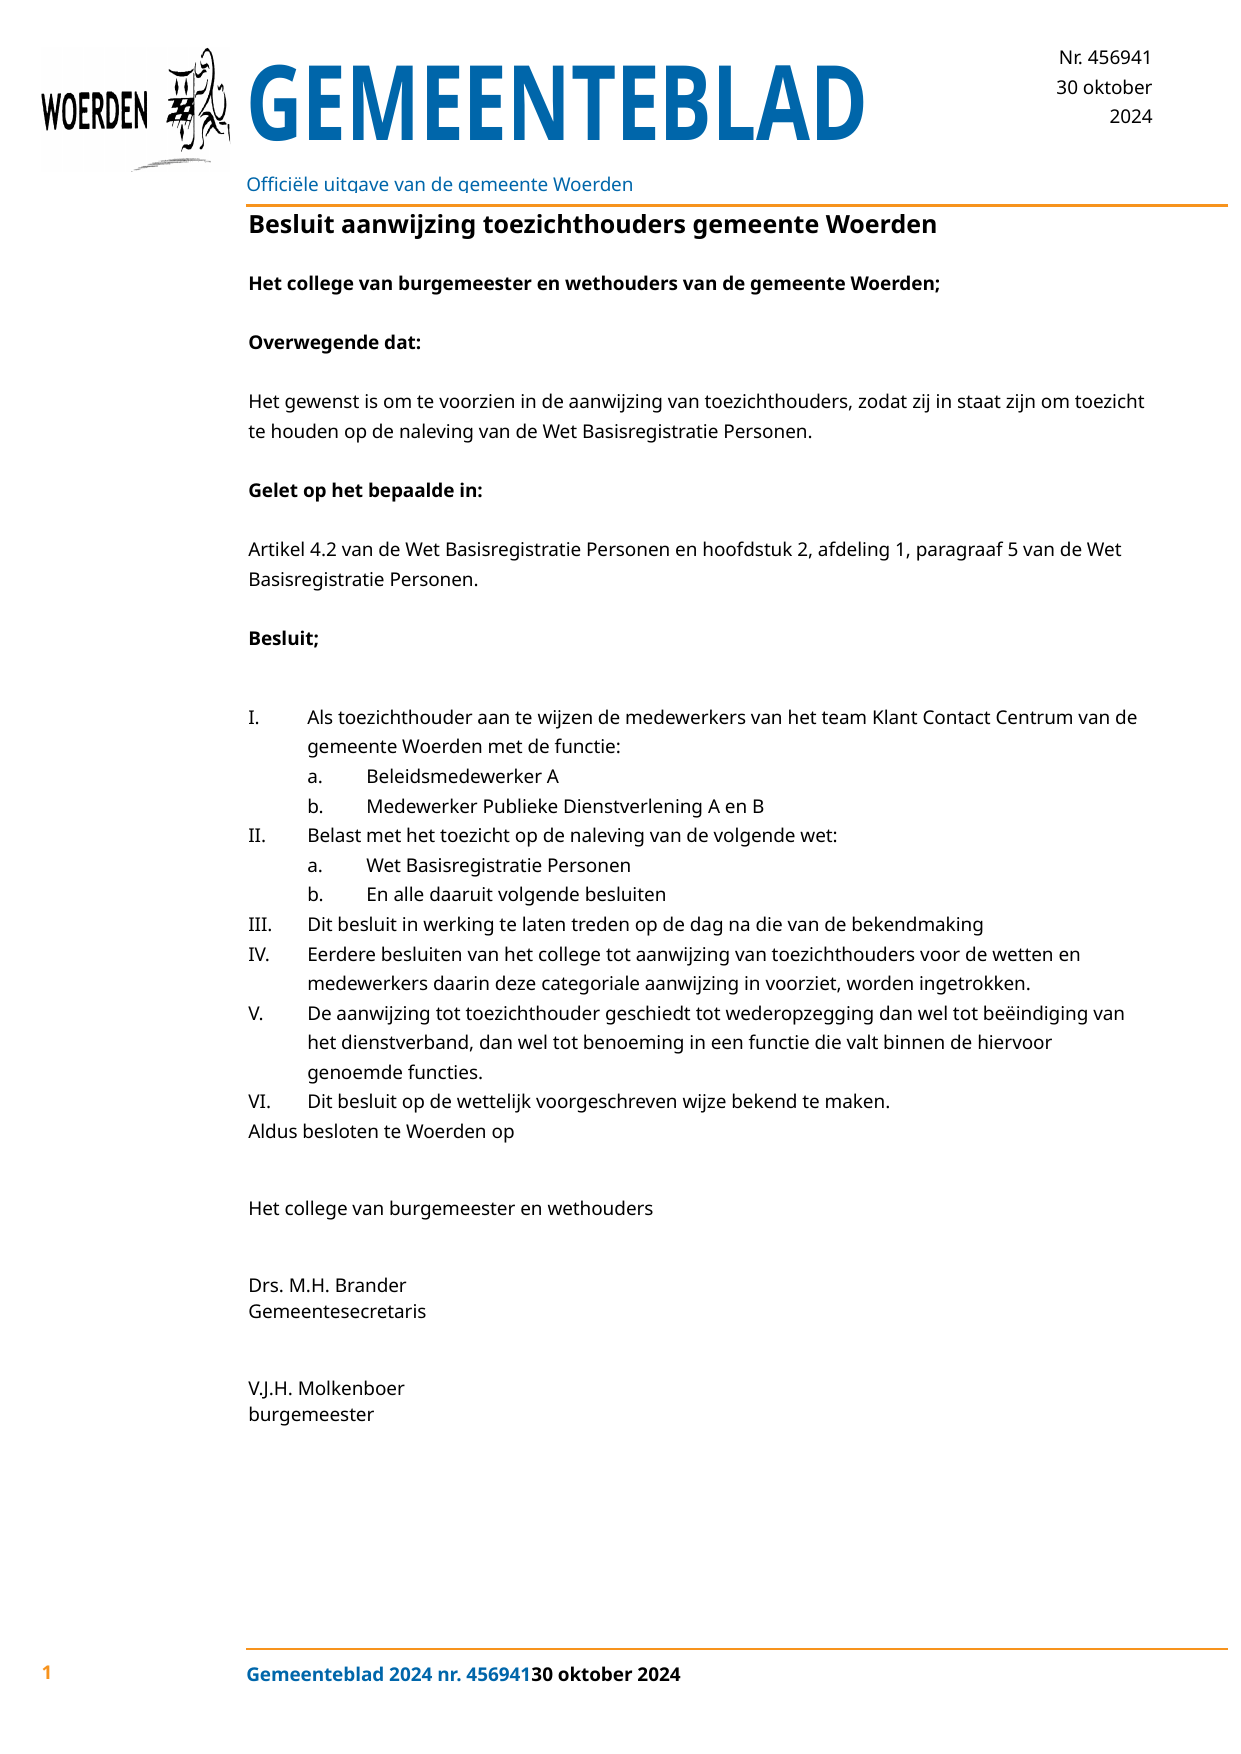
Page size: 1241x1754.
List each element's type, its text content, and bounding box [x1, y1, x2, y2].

list De aanwijzing tot toezichthouder geschiedt tot wederopzegging dan wel tot beëindiging van het dienstverband, dan wel tot benoeming in een functie die valt binnen de hiervoor genoemde functies. [248, 1000, 1152, 1085]
text Het college van burgemeester en wethouders van de gemeente Woerden; [248, 270, 1152, 296]
text burgemeester [248, 1401, 1152, 1427]
text Gelet op het bepaalde in: [248, 477, 1152, 503]
text Het college van burgemeester en wethouders [248, 1196, 1152, 1221]
list Eerdere besluiten van het college tot aanwijzing van toezichthouders voor de wetten en medewerkers daarin deze categoriale aanwijzing in voorziet, worden ingetrokken. [248, 941, 1152, 996]
text Aldus besloten te Woerden op [248, 1118, 1152, 1144]
list Beleidsmedewerker A [307, 763, 1152, 789]
list En alle daaruit volgende besluiten [307, 882, 1152, 907]
text Besluit; [248, 625, 1152, 651]
text V.J.H. Molkenboer [248, 1376, 1152, 1401]
list Wet Basisregistratie Personen [307, 852, 1152, 878]
list Als toezichthouder aan te wijzen de medewerkers van het team Klant Contact Centrum van de gemeente Woerden met de functie: [248, 704, 1152, 759]
text Gemeentesecretaris [248, 1298, 1152, 1324]
text Drs. M.H. Brander [248, 1273, 1152, 1298]
text Het gewenst is om te voorzien in de aanwijzing van toezichthouders, zodat zij in staat zijn om toezicht te houden op de naleving van de Wet Basisregistratie Personen. [248, 389, 1152, 444]
text Artikel 4.2 van de Wet Basisregistratie Personen en hoofdstuk 2, afdeling 1, paragraaf 5 van de Wet Basisregistratie Personen. [248, 537, 1152, 592]
list Belast met het toezicht op de naleving van de volgende wet: [248, 822, 1152, 848]
list Dit besluit in werking te laten treden op de dag na die van de bekendmaking [248, 911, 1152, 937]
list Dit besluit op de wettelijk voorgeschreven wijze bekend te maken. [248, 1089, 1152, 1114]
text Overwegende dat: [248, 329, 1152, 355]
list Medewerker Publieke Dienstverlening A en B [307, 793, 1152, 819]
picture [41, 47, 231, 172]
text Besluit aanwijzing toezichthouders gemeente Woerden [248, 207, 1152, 241]
